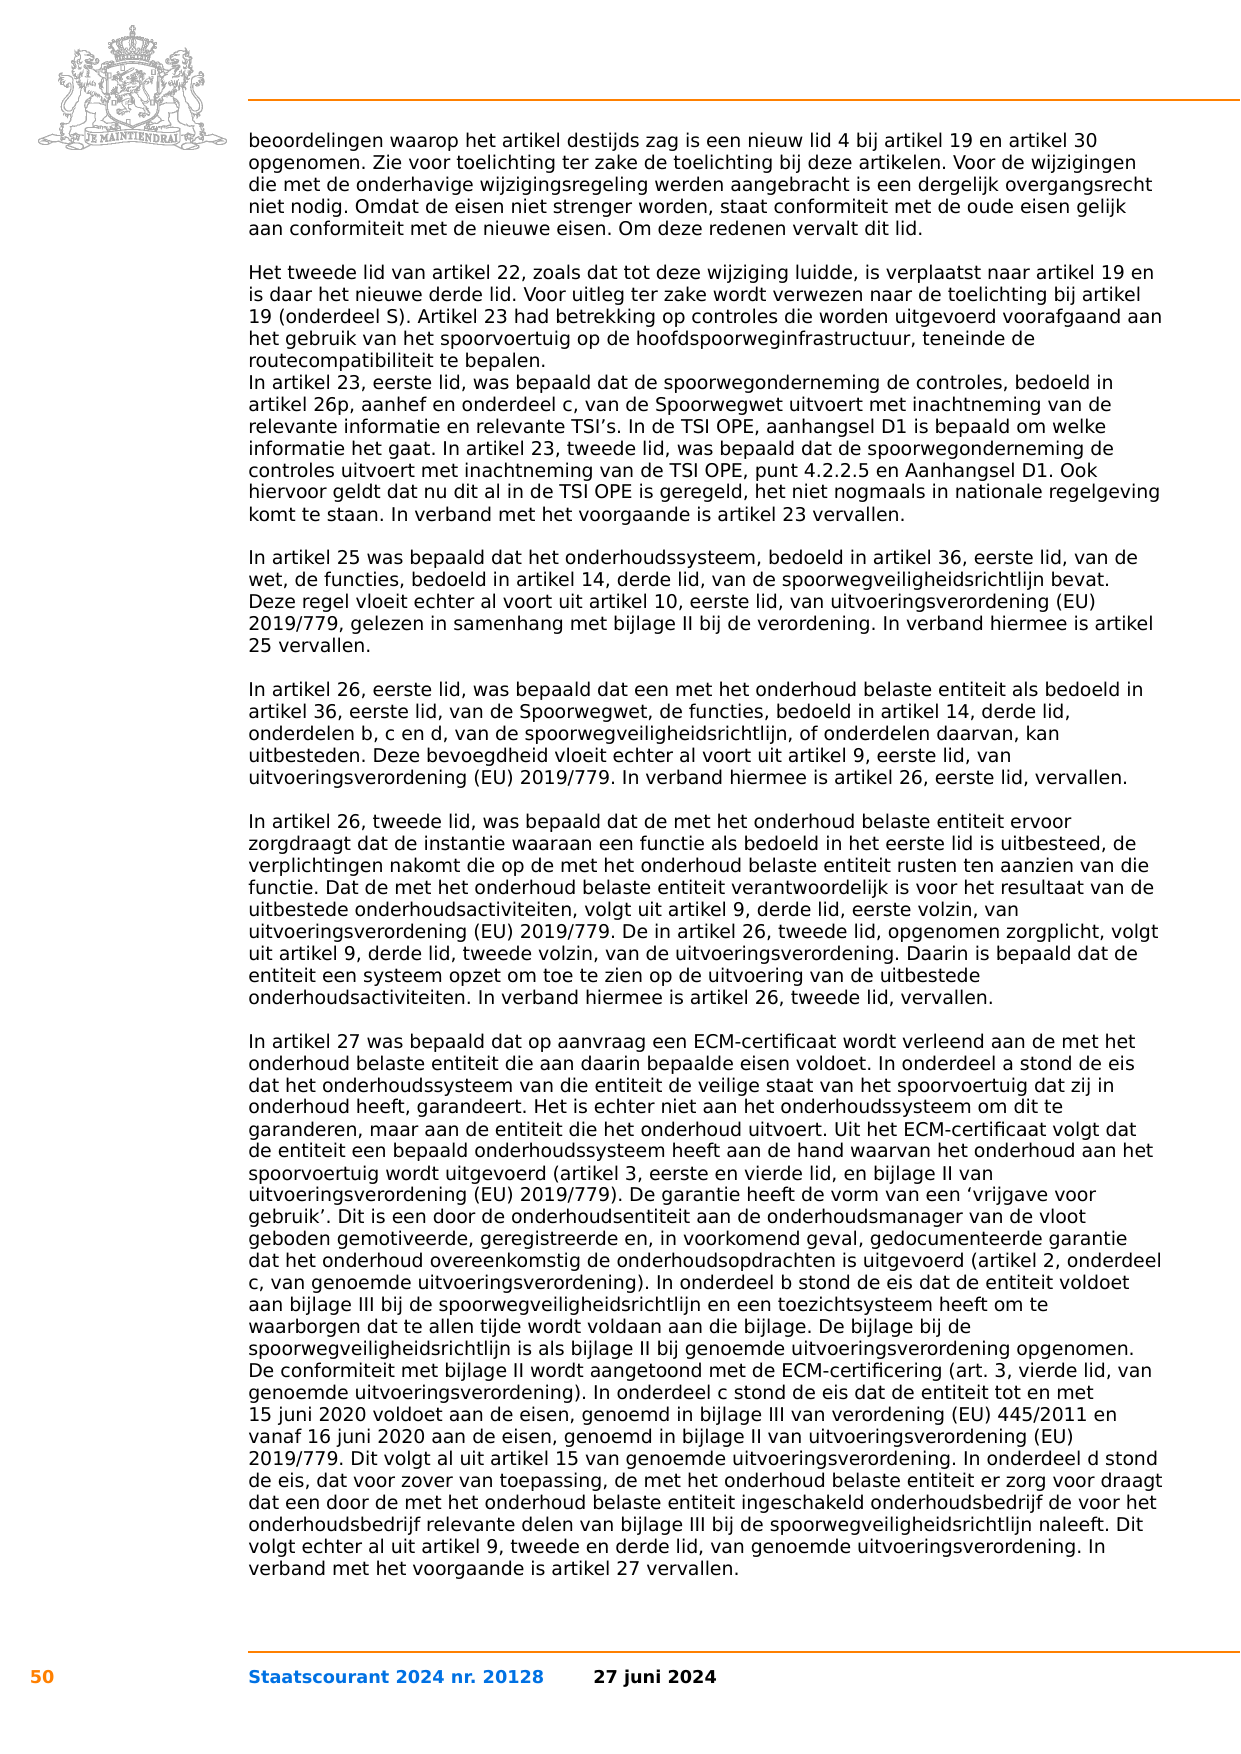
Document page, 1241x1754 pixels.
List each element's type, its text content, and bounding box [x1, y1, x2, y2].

text beoordelingen waarop het artikel destijds zag is een nieuw lid 4 bij artikel 19 en artikel 30 opgenomen. Zie voor toelichting ter zake de toelichting bij deze artikelen. Voor de wijzigingen die met de onderhavige wijzigingsregeling werden aangebracht is een dergelijk overgangsrecht niet nodig. Omdat de eisen niet strenger worden, staat conformiteit met de oude eisen gelijk aan conformiteit met de nieuwe eisen. Om deze redenen vervalt dit lid. [248, 130, 1163, 240]
text Het tweede lid van artikel 22, zoals dat tot deze wijziging luidde, is verplaatst naar artikel 19 en is daar het nieuwe derde lid. Voor uitleg ter zake wordt verwezen naar de toelichting bij artikel 19 (onderdeel S). Artikel 23 had betrekking op controles die worden uitgevoerd voorafgaand aan het gebruik van het spoorvoertuig op de hoofdspoorweginfrastructuur, teneinde de routecompatibiliteit te bepalen. [248, 262, 1163, 372]
text In artikel 27 was bepaald dat op aanvraag een ECM-certificaat wordt verleend aan de met het onderhoud belaste entiteit die aan daarin bepaalde eisen voldoet. In onderdeel a stond de eis dat het onderhoudssysteem van die entiteit de veilige staat van het spoorvoertuig dat zij in onderhoud heeft, garandeert. Het is echter niet aan het onderhoudssysteem om dit te garanderen, maar aan de entiteit die het onderhoud uitvoert. Uit het ECM-certificaat volgt dat de entiteit een bepaald onderhoudssysteem heeft aan de hand waarvan het onderhoud aan het spoorvoertuig wordt uitgevoerd (artikel 3, eerste en vierde lid, en bijlage II van uitvoeringsverordening (EU) 2019/779). De garantie heeft de vorm van een ‘vrijgave voor gebruik’. Dit is een door de onderhoudsentiteit aan de onderhoudsmanager van de vloot geboden gemotiveerde, geregistreerde en, in voorkomend geval, gedocumenteerde garantie dat het onderhoud overeenkomstig de onderhoudsopdrachten is uitgevoerd (artikel 2, onderdeel c, van genoemde uitvoeringsverordening). In onderdeel b stond de eis dat de entiteit voldoet aan bijlage III bij de spoorwegveiligheidsrichtlijn en een toezichtsysteem heeft om te waarborgen dat te allen tijde wordt voldaan aan die bijlage. De bijlage bij de spoorwegveiligheidsrichtlijn is als bijlage II bij genoemde uitvoeringsverordening opgenomen. De conformiteit met bijlage II wordt aangetoond met de ECM-certificering (art. 3, vierde lid, van genoemde uitvoeringsverordening). In onderdeel c stond de eis dat de entiteit tot en met 15 juni 2020 voldoet aan de eisen, genoemd in bijlage III van verordening (EU) 445/2011 en vanaf 16 juni 2020 aan de eisen, genoemd in bijlage II van uitvoeringsverordening (EU) 2019/779. Dit volgt al uit artikel 15 van genoemde uitvoeringsverordening. In onderdeel d stond de eis, dat voor zover van toepassing, de met het onderhoud belaste entiteit er zorg voor draagt dat een door de met het onderhoud belaste entiteit ingeschakeld onderhoudsbedrijf de voor het onderhoudsbedrijf relevante delen van bijlage III bij de spoorwegveiligheidsrichtlijn naleeft. Dit volgt echter al uit artikel 9, tweede en derde lid, van genoemde uitvoeringsverordening. In verband met het voorgaande is artikel 27 vervallen. [248, 1031, 1163, 1580]
text In artikel 26, tweede lid, was bepaald dat de met het onderhoud belaste entiteit ervoor zorgdraagt dat de instantie waaraan een functie als bedoeld in het eerste lid is uitbesteed, de verplichtingen nakomt die op de met het onderhoud belaste entiteit rusten ten aanzien van die functie. Dat de met het onderhoud belaste entiteit verantwoordelijk is voor het resultaat van de uitbestede onderhoudsactiviteiten, volgt uit artikel 9, derde lid, eerste volzin, van uitvoeringsverordening (EU) 2019/779. De in artikel 26, tweede lid, opgenomen zorgplicht, volgt uit artikel 9, derde lid, tweede volzin, van de uitvoeringsverordening. Daarin is bepaald dat de entiteit een systeem opzet om toe te zien op de uitvoering van de uitbestede onderhoudsactiviteiten. In verband hiermee is artikel 26, tweede lid, vervallen. [248, 811, 1163, 1009]
text In artikel 26, eerste lid, was bepaald dat een met het onderhoud belaste entiteit als bedoeld in artikel 36, eerste lid, van de Spoorwegwet, de functies, bedoeld in artikel 14, derde lid, onderdelen b, c en d, van de spoorwegveiligheidsrichtlijn, of onderdelen daarvan, kan uitbesteden. Deze bevoegdheid vloeit echter al voort uit artikel 9, eerste lid, van uitvoeringsverordening (EU) 2019/779. In verband hiermee is artikel 26, eerste lid, vervallen. [248, 679, 1163, 789]
text In artikel 23, eerste lid, was bepaald dat de spoorwegonderneming de controles, bedoeld in artikel 26p, aanhef en onderdeel c, van de Spoorwegwet uitvoert met inachtneming van de relevante informatie en relevante TSI’s. In de TSI OPE, aanhangsel D1 is bepaald om welke informatie het gaat. In artikel 23, tweede lid, was bepaald dat de spoorwegonderneming de controles uitvoert met inachtneming van de TSI OPE, punt 4.2.2.5 en Aanhangsel D1. Ook hiervoor geldt dat nu dit al in de TSI OPE is geregeld, het niet nogmaals in nationale regelgeving komt te staan. In verband met het voorgaande is artikel 23 vervallen. [248, 372, 1163, 525]
picture [38, 25, 227, 150]
text In artikel 25 was bepaald dat het onderhoudssysteem, bedoeld in artikel 36, eerste lid, van de wet, de functies, bedoeld in artikel 14, derde lid, van de spoorwegveiligheidsrichtlijn bevat. Deze regel vloeit echter al voort uit artikel 10, eerste lid, van uitvoeringsverordening (EU) 2019/779, gelezen in samenhang met bijlage II bij de verordening. In verband hiermee is artikel 25 vervallen. [248, 547, 1163, 657]
